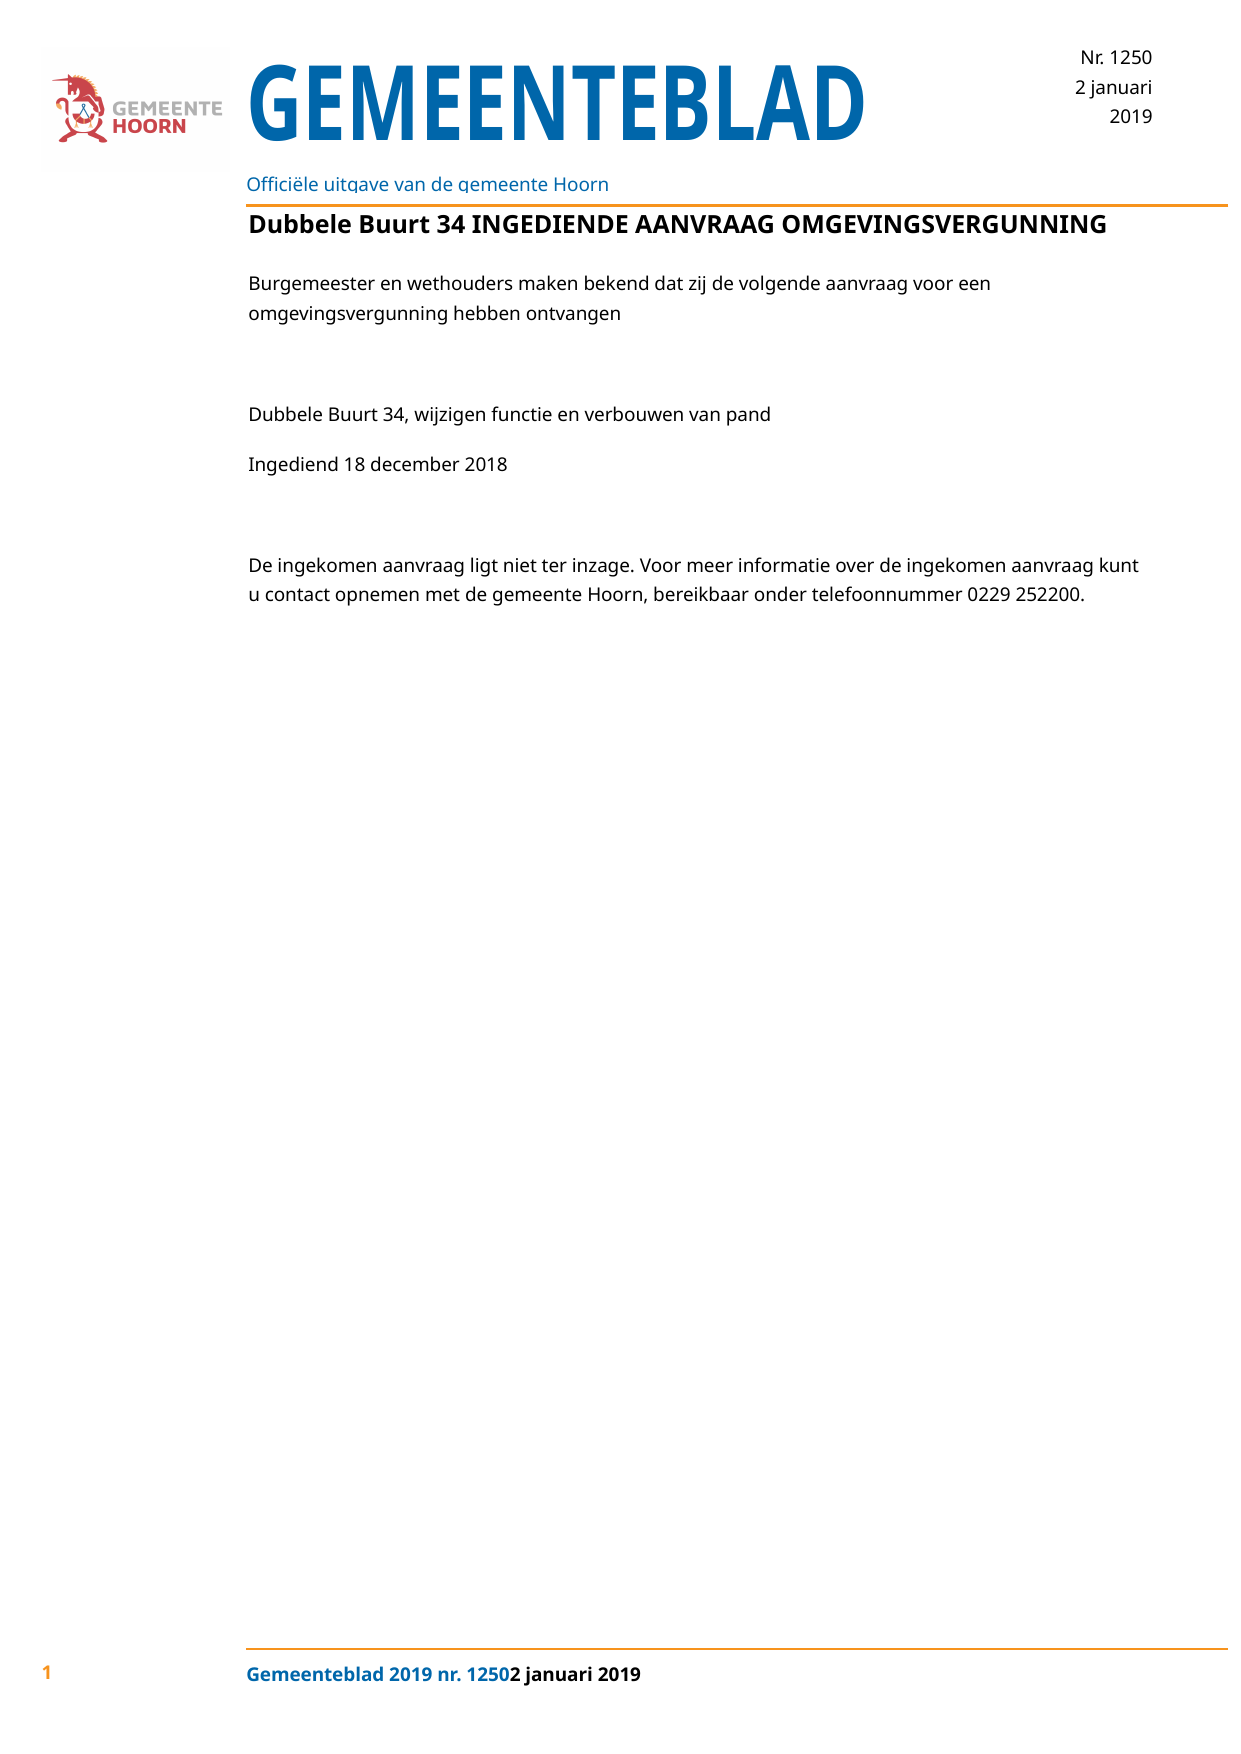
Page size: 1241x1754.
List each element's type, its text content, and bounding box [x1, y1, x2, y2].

picture [41, 47, 231, 172]
text De ingekomen aanvraag ligt niet ter inzage. Voor meer informatie over de ingekomen aanvraag kunt u contact opnemen met de gemeente Hoorn, bereikbaar onder telefoonnummer 0229 252200. [248, 552, 1152, 607]
text Dubbele Buurt 34 INGEDIENDE AANVRAAG OMGEVINGSVERGUNNING [248, 207, 1152, 241]
text Ingediend 18 december 2018 [248, 451, 1152, 477]
text Dubbele Buurt 34, wijzigen functie en verbouwen van pand [248, 401, 1152, 426]
text Burgemeester en wethouders maken bekend dat zij de volgende aanvraag voor een omgevingsvergunning hebben ontvangen [248, 270, 1152, 326]
